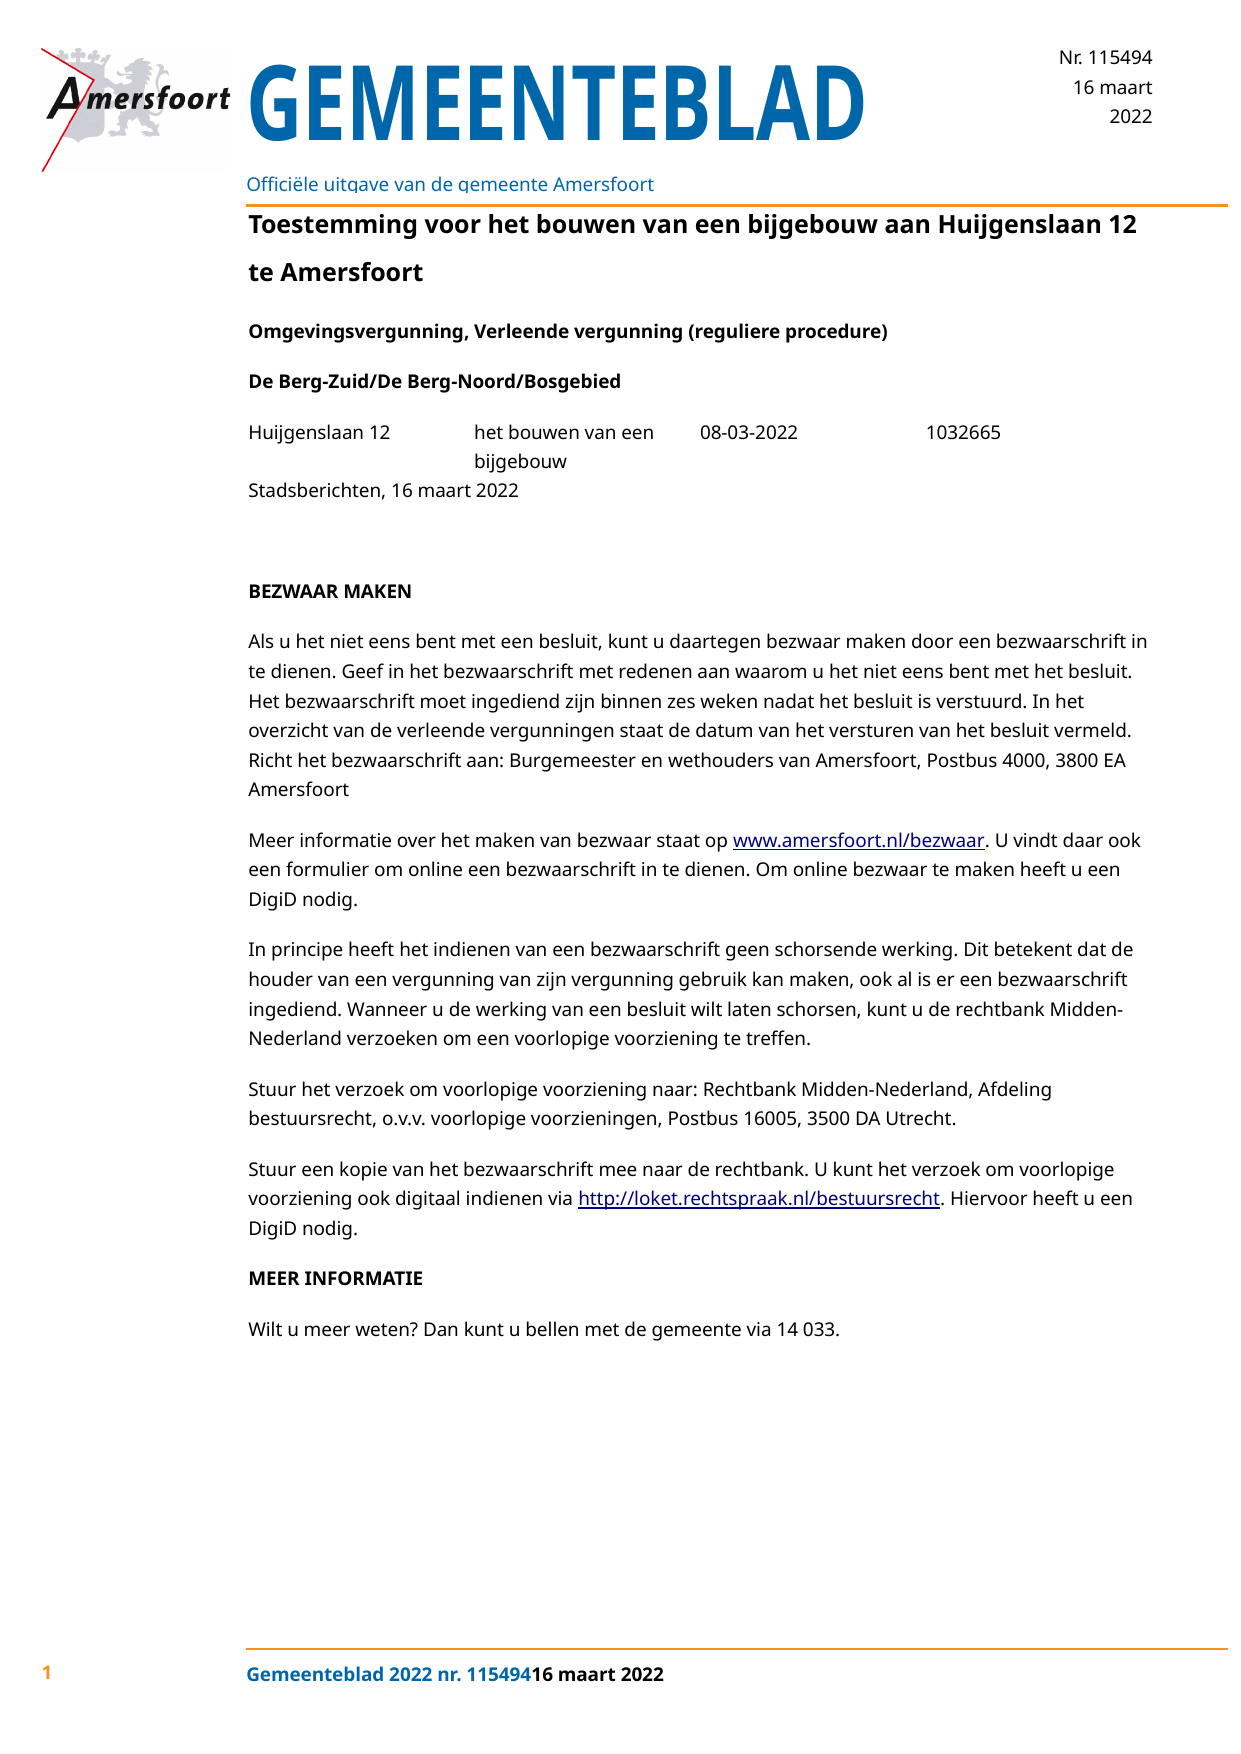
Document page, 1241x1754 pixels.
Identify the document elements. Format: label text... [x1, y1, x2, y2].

table_header het bouwen van een bijgebouw [474, 419, 700, 474]
text MEER INFORMATIE [248, 1265, 1152, 1291]
text Meer informatie over het maken van bezwaar staat op www.amersfoort.nl/bezwaar. U vindt daar ook een formulier om online een bezwaarschrift in te dienen. Om online bezwaar te maken heeft u een DigiD nodig. [248, 827, 1152, 912]
text Stuur het verzoek om voorlopige voorziening naar: Rechtbank Midden-Nederland, Afdeling bestuursrecht, o.v.v. voorlopige voorzieningen, Postbus 16005, 3500 DA Utrecht. [248, 1076, 1152, 1131]
text In principe heeft het indienen van een bezwaarschrift geen schorsende werking. Dit betekent dat de houder van een vergunning van zijn vergunning gebruik kan maken, ook al is er een bezwaarschrift ingediend. Wanneer u de werking van een besluit wilt laten schorsen, kunt u de rechtbank Midden-Nederland verzoeken om een voorlopige voorziening te treffen. [248, 937, 1152, 1051]
text Stadsberichten, 16 maart 2022 [248, 477, 1152, 503]
text BEZWAAR MAKEN [248, 578, 1152, 604]
table_header Huijgenslaan 12 [248, 419, 474, 474]
text Als u het niet eens bent met een besluit, kunt u daartegen bezwaar maken door een bezwaarschrift in te dienen. Geef in het bezwaarschrift met redenen aan waarom u het niet eens bent met het besluit. Het bezwaarschrift moet ingediend zijn binnen zes weken nadat het besluit is verstuurd. In het overzicht van de verleende vergunningen staat de datum van het versturen van het besluit vermeld. Richt het bezwaarschrift aan: Burgemeester en wethouders van Amersfoort, Postbus 4000, 3800 EA Amersfoort [248, 629, 1152, 802]
text Stuur een kopie van het bezwaarschrift mee naar de rechtbank. U kunt het verzoek om voorlopige voorziening ook digitaal indienen via http://loket.rechtspraak.nl/bestuursrecht. Hiervoor heeft u een DigiD nodig. [248, 1156, 1152, 1241]
text Omgevingsvergunning, Verleende vergunning (reguliere procedure) [248, 318, 1152, 344]
text Toestemming voor het bouwen van een bijgebouw aan Huijgenslaan 12 te Amersfoort [248, 207, 1152, 288]
text Wilt u meer weten? Dan kunt u bellen met de gemeente via 14 033. [248, 1316, 1152, 1341]
table_header 1032665 [926, 419, 1152, 474]
picture [41, 47, 231, 172]
table_header 08-03-2022 [700, 419, 926, 474]
text De Berg-Zuid/De Berg-Noord/Bosgebied [248, 368, 1152, 394]
